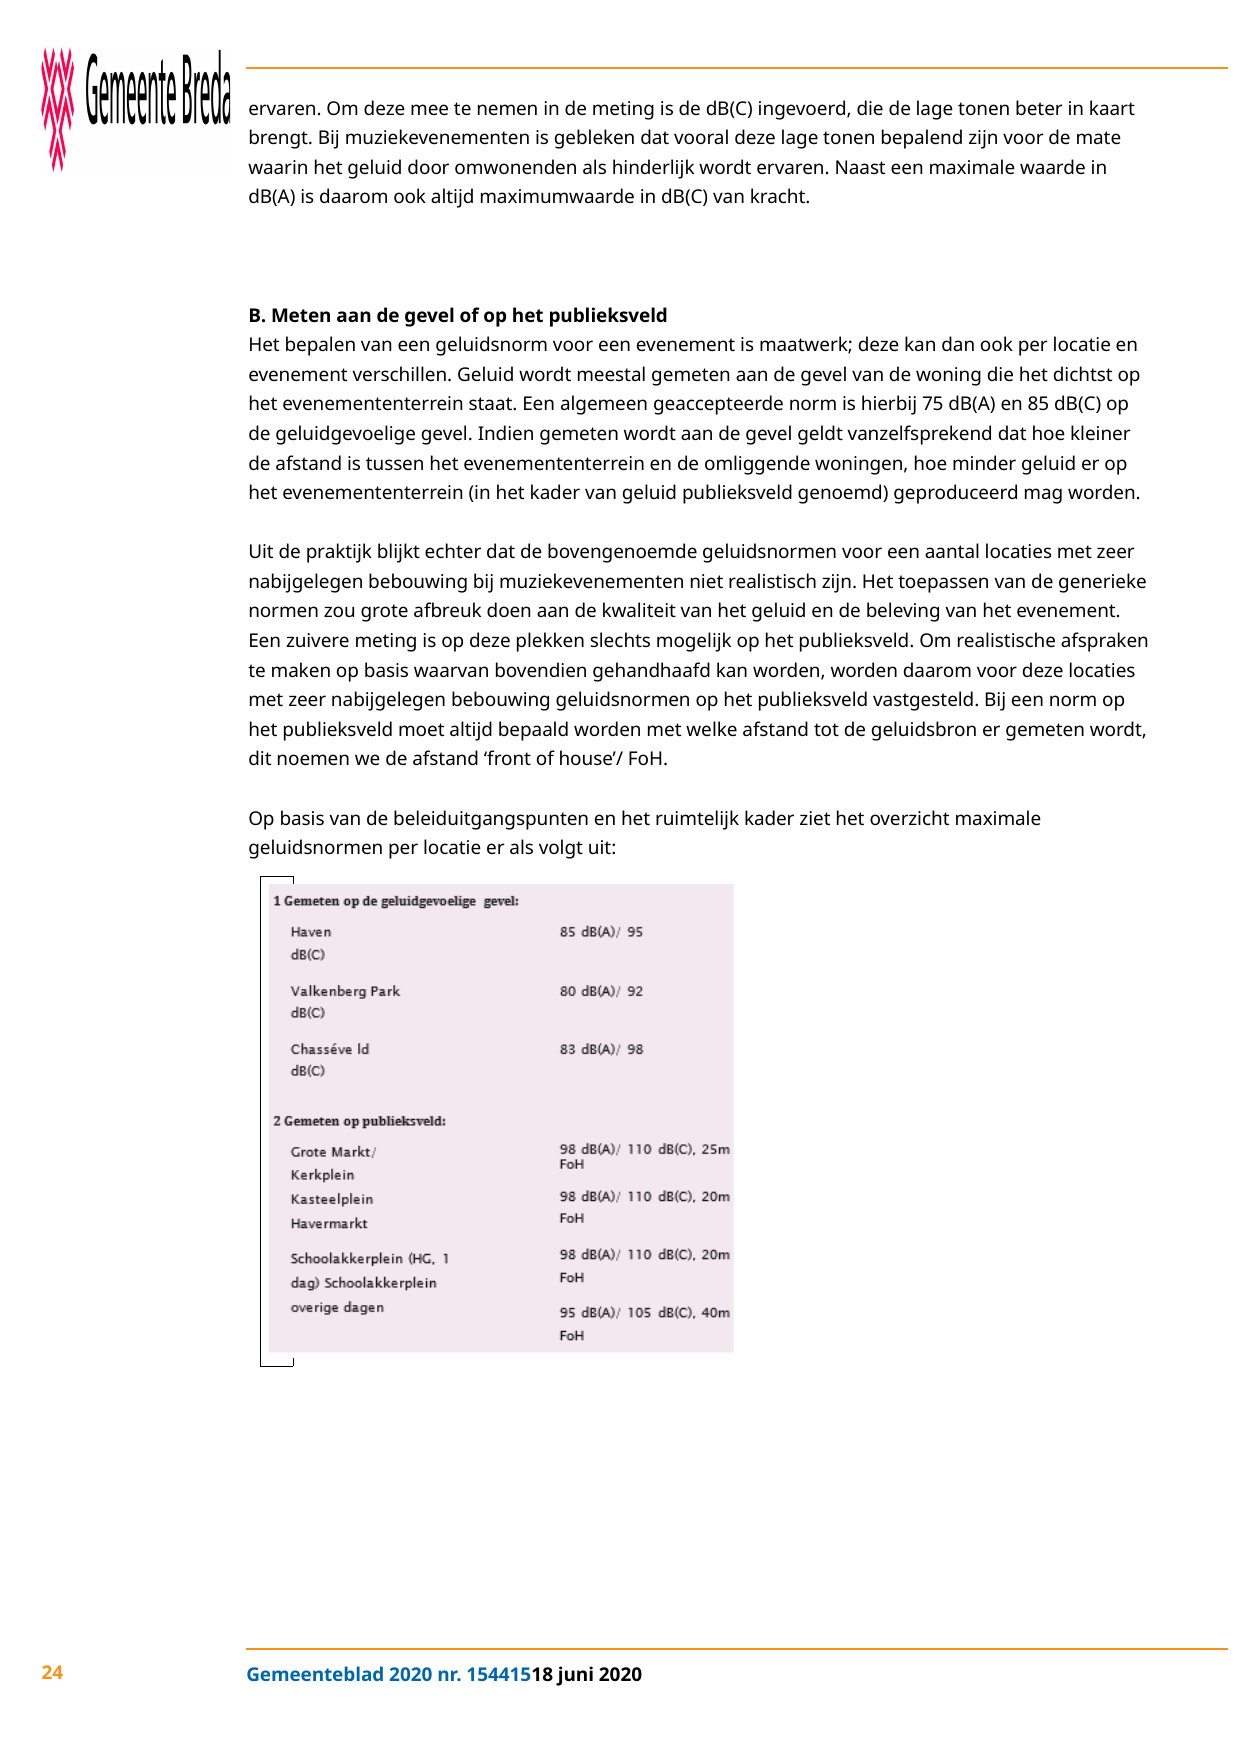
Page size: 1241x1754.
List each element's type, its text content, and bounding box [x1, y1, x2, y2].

picture [268, 884, 742, 1358]
text ervaren. Om deze mee te nemen in de meting is de dB(C) ingevoerd, die de lage tonen beter in kaart brengt. Bij muziekevenementen is gebleken dat vooral deze lage tonen bepalend zijn voor de mate waarin het geluid door omwonenden als hinderlijk wordt ervaren. Naast een maximale waarde in dB(A) is daarom ook altijd maximumwaarde in dB(C) van kracht. [248, 95, 1152, 209]
text B. Meten aan de gevel of op het publieksveld [248, 302, 1152, 328]
text Uit de praktijk blijkt echter dat de bovengenoemde geluidsnormen voor een aantal locaties met zeer nabijgelegen bebouwing bij muziekevenementen niet realistisch zijn. Het toepassen van de generieke normen zou grote afbreuk doen aan de kwaliteit van het geluid en de beleving van het evenement. Een zuivere meting is op deze plekken slechts mogelijk op het publieksveld. Om realistische afspraken te maken op basis waarvan bovendien gehandhaafd kan worden, worden daarom voor deze locaties met zeer nabijgelegen bebouwing geluidsnormen op het publieksveld vastgesteld. Bij een norm op het publieksveld moet altijd bepaald worden met welke afstand tot de geluidsbron er gemeten wordt, dit noemen we de afstand ‘front of house’/ FoH. [248, 538, 1152, 771]
text Het bepalen van een geluidsnorm voor een evenement is maatwerk; deze kan dan ook per locatie en evenement verschillen. Geluid wordt meestal gemeten aan de gevel van de woning die het dichtst op het evenemententerrein staat. Een algemeen geaccepteerde norm is hierbij 75 dB(A) en 85 dB(C) op de geluidgevoelige gevel. Indien gemeten wordt aan de gevel geldt vanzelfsprekend dat hoe kleiner de afstand is tussen het evenemententerrein en de omliggende woningen, hoe minder geluid er op het evenemententerrein (in het kader van geluid publieksveld genoemd) geproduceerd mag worden. [248, 331, 1152, 505]
picture [41, 47, 231, 172]
text Op basis van de beleiduitgangspunten en het ruimtelijk kader ziet het overzicht maximale geluidsnormen per locatie er als volgt uit: [248, 805, 1152, 860]
